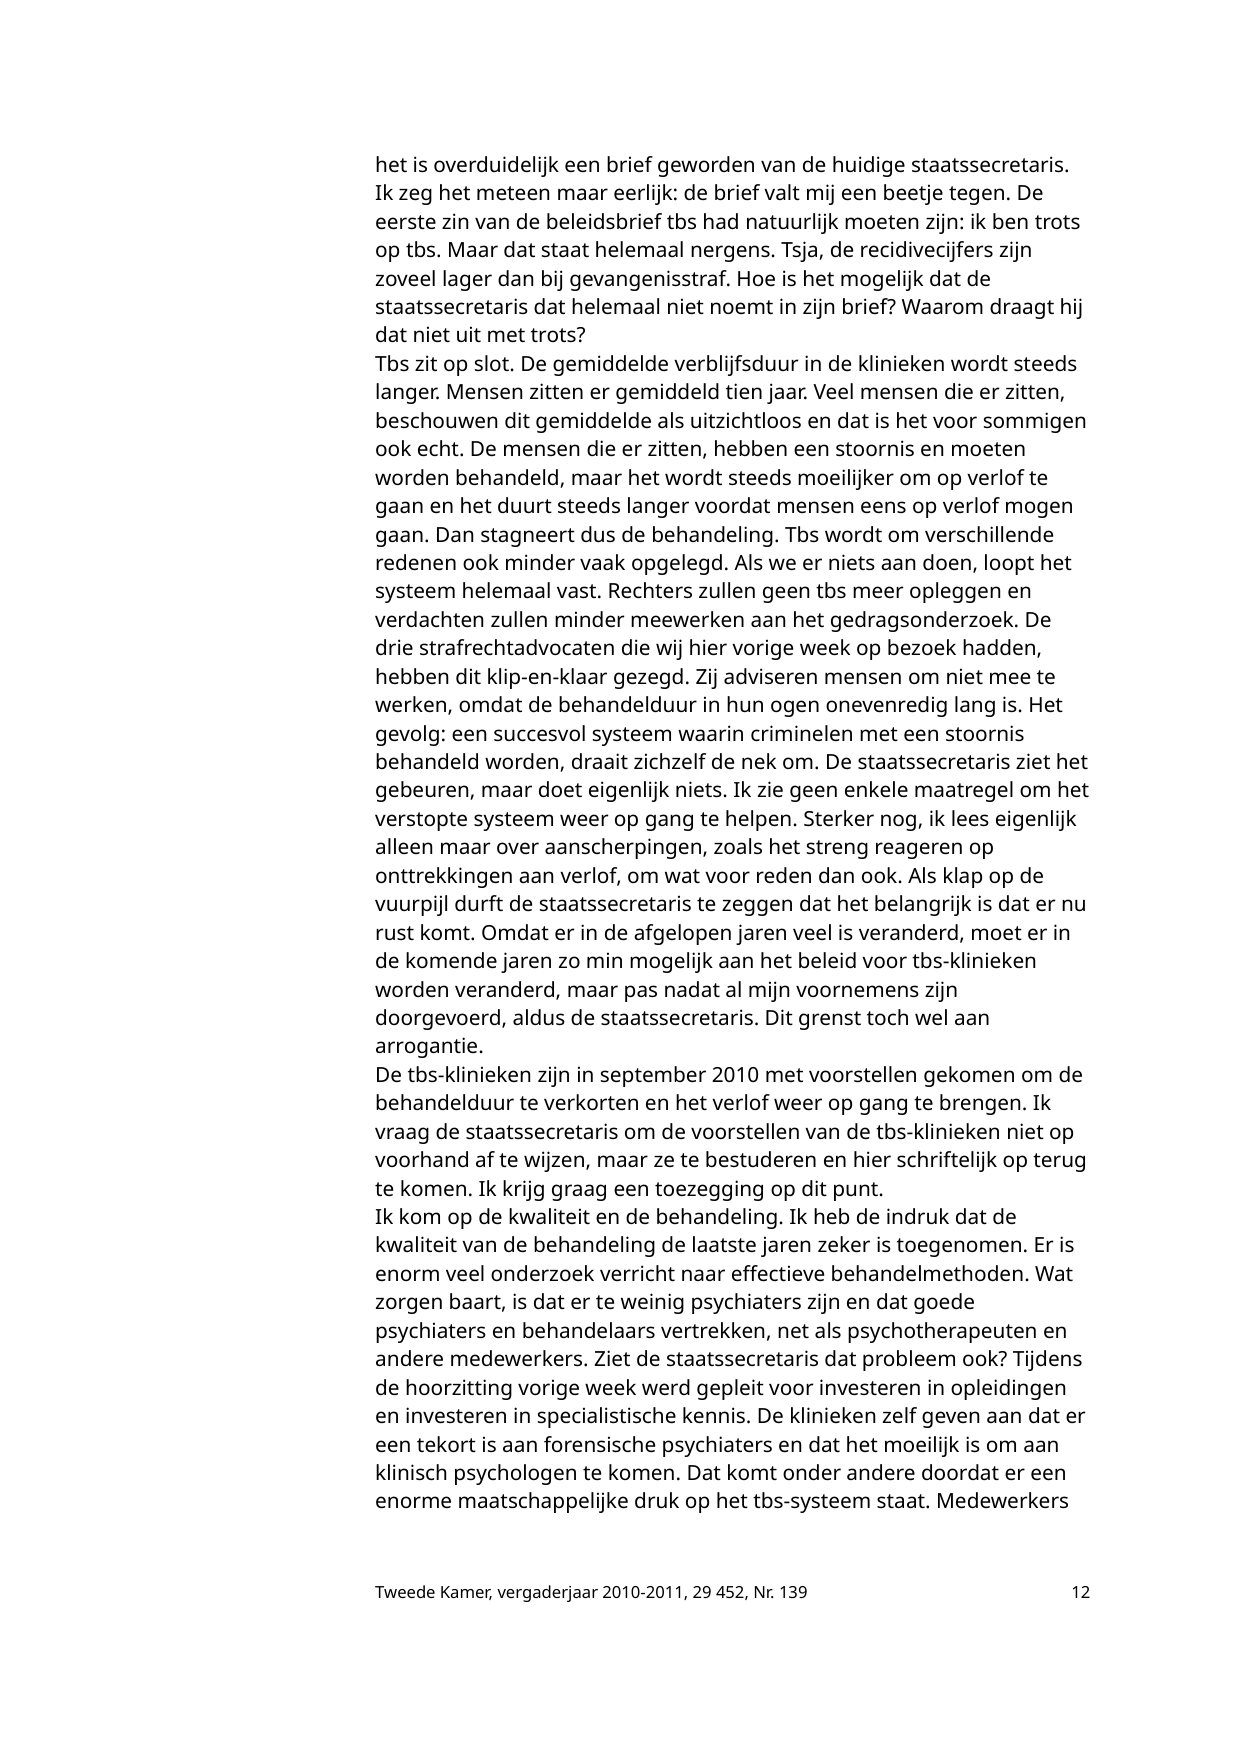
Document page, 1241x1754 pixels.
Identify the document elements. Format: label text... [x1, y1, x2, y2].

text Ik kom op de kwaliteit en de behandeling. Ik heb de indruk dat de kwaliteit van de behandeling de laatste jaren zeker is toegenomen. Er is enorm veel onderzoek verricht naar effectieve behandelmethoden. Wat zorgen baart, is dat er te weinig psychiaters zijn en dat goede psychiaters en behandelaars vertrekken, net als psychotherapeuten en andere medewerkers. Ziet de staatssecretaris dat probleem ook? Tijdens de hoorzitting vorige week werd gepleit voor investeren in opleidingen en investeren in specialistische kennis. De klinieken zelf geven aan dat er een tekort is aan forensische psychiaters en dat het moeilijk is om aan klinisch psychologen te komen. Dat komt onder andere doordat er een enorme maatschappelijke druk op het tbs-systeem staat. Medewerkers [375, 1202, 1090, 1515]
text het is overduidelijk een brief geworden van de huidige staatssecretaris. Ik zeg het meteen maar eerlijk: de brief valt mij een beetje tegen. De eerste zin van de beleidsbrief tbs had natuurlijk moeten zijn: ik ben trots op tbs. Maar dat staat helemaal nergens. Tsja, de recidivecijfers zijn zoveel lager dan bij gevangenisstraf. Hoe is het mogelijk dat de staatssecretaris dat helemaal niet noemt in zijn brief? Waarom draagt hij dat niet uit met trots? [375, 150, 1090, 349]
text De tbs-klinieken zijn in september 2010 met voorstellen gekomen om de behandelduur te verkorten en het verlof weer op gang te brengen. Ik vraag de staatssecretaris om de voorstellen van de tbs-klinieken niet op voorhand af te wijzen, maar ze te bestuderen en hier schriftelijk op terug te komen. Ik krijg graag een toezegging op dit punt. [375, 1060, 1090, 1202]
text Tbs zit op slot. De gemiddelde verblijfsduur in de klinieken wordt steeds langer. Mensen zitten er gemiddeld tien jaar. Veel mensen die er zitten, beschouwen dit gemiddelde als uitzichtloos en dat is het voor sommigen ook echt. De mensen die er zitten, hebben een stoornis en moeten worden behandeld, maar het wordt steeds moeilijker om op verlof te gaan en het duurt steeds langer voordat mensen eens op verlof mogen gaan. Dan stagneert dus de behandeling. Tbs wordt om verschillende redenen ook minder vaak opgelegd. Als we er niets aan doen, loopt het systeem helemaal vast. Rechters zullen geen tbs meer opleggen en verdachten zullen minder meewerken aan het gedragsonderzoek. De drie strafrechtadvocaten die wij hier vorige week op bezoek hadden, hebben dit klip-en-klaar gezegd. Zij adviseren mensen om niet mee te werken, omdat de behandelduur in hun ogen onevenredig lang is. Het gevolg: een succesvol systeem waarin criminelen met een stoornis behandeld worden, draait zichzelf de nek om. De staatssecretaris ziet het gebeuren, maar doet eigenlijk niets. Ik zie geen enkele maatregel om het verstopte systeem weer op gang te helpen. Sterker nog, ik lees eigenlijk alleen maar over aanscherpingen, zoals het streng reageren op onttrekkingen aan verlof, om wat voor reden dan ook. Als klap op de vuurpijl durft de staatssecretaris te zeggen dat het belangrijk is dat er nu rust komt. Omdat er in de afgelopen jaren veel is veranderd, moet er in de komende jaren zo min mogelijk aan het beleid voor tbs-klinieken worden veranderd, maar pas nadat al mijn voornemens zijn doorgevoerd, aldus de staatssecretaris. Dit grenst toch wel aan arrogantie. [375, 349, 1090, 1060]
